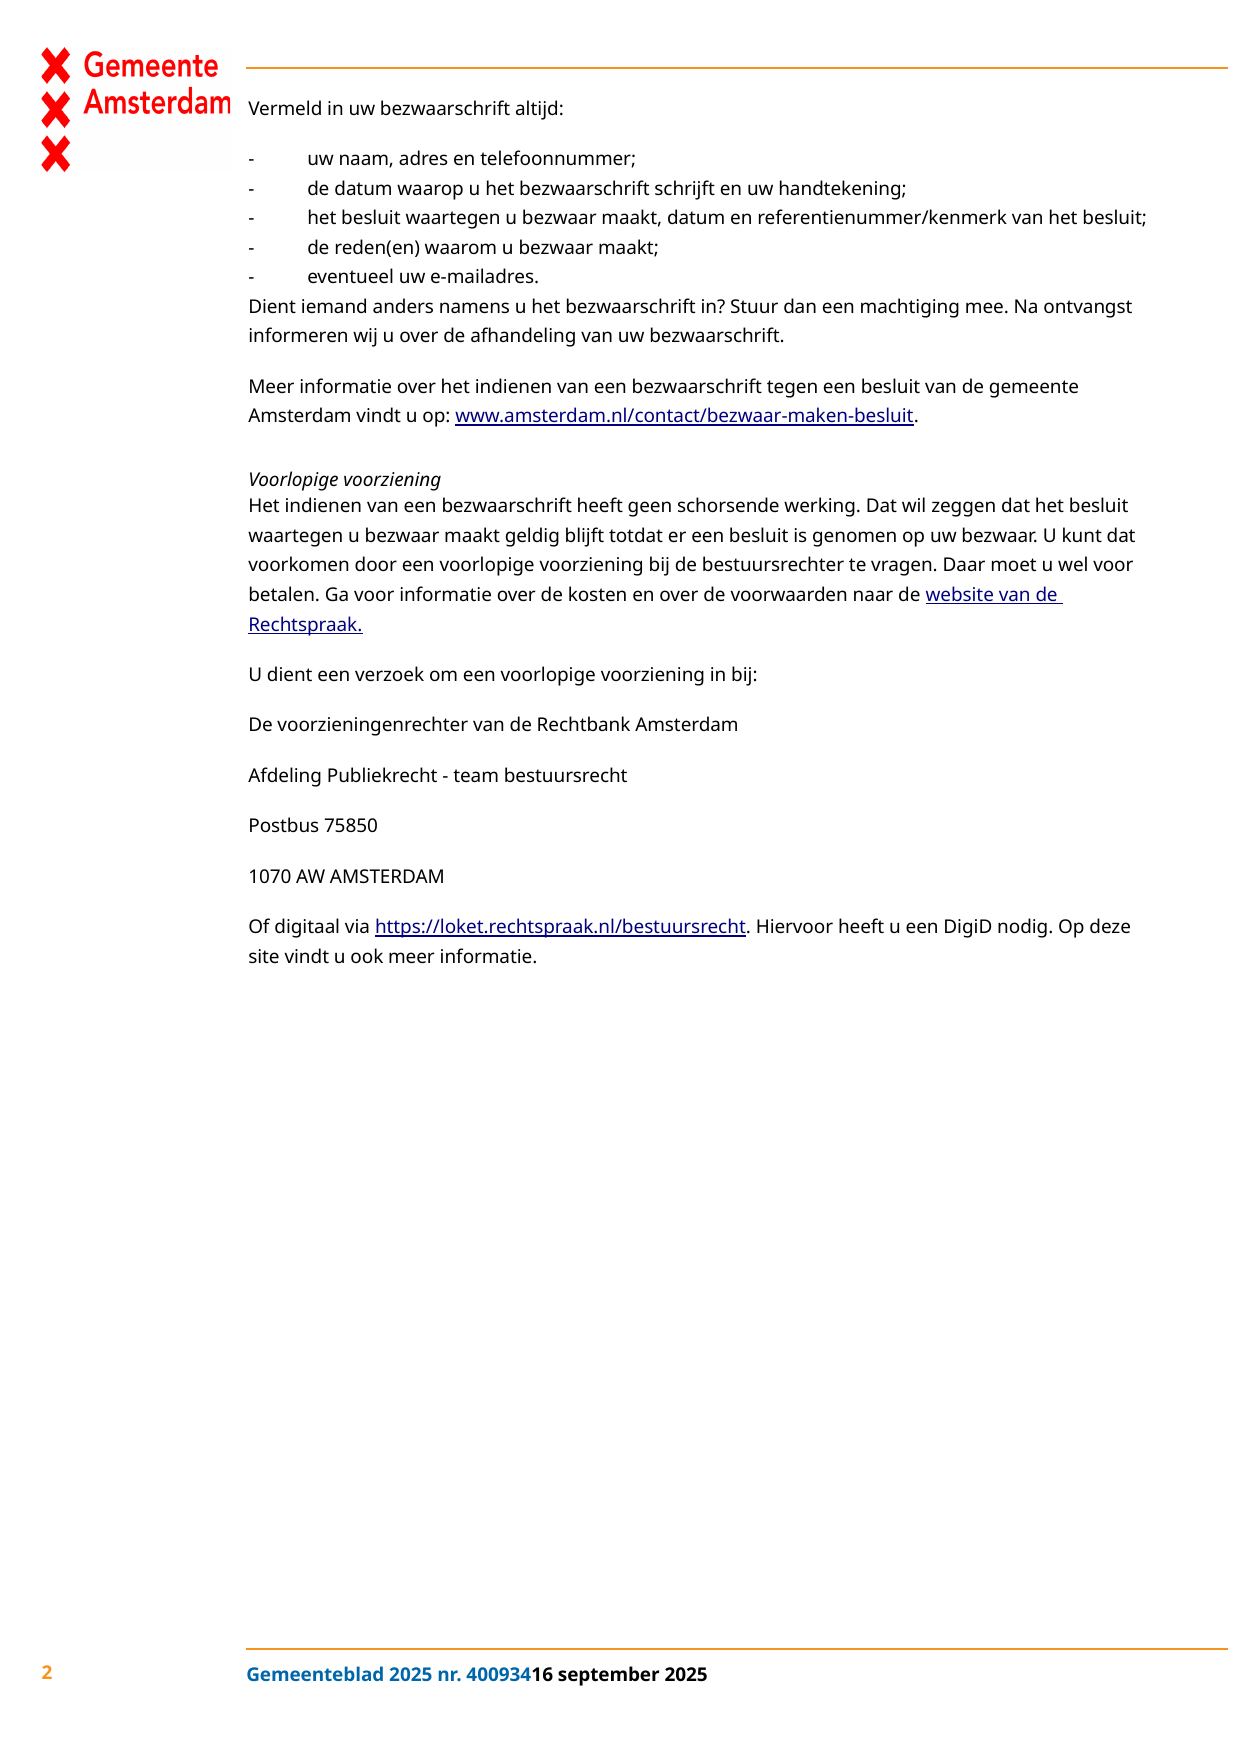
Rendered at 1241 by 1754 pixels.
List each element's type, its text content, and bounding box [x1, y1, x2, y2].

list de datum waarop u het bezwaarschrift schrijft en uw handtekening; [248, 175, 1152, 201]
text Voorlopige voorziening [248, 467, 1152, 492]
list het besluit waartegen u bezwaar maakt, datum en referentienummer/kenmerk van het besluit; [248, 204, 1152, 230]
text Postbus 75850 [248, 812, 1152, 838]
list de reden(en) waarom u bezwaar maakt; [248, 234, 1152, 260]
text U dient een verzoek om een voorlopige voorziening in bij: [248, 661, 1152, 687]
list uw naam, adres en telefoonnummer; [248, 145, 1152, 171]
text Het indienen van een bezwaarschrift heeft geen schorsende werking. Dat wil zeggen dat het besluit waartegen u bezwaar maakt geldig blijft totdat er een besluit is genomen op uw bezwaar. U kunt dat voorkomen door een voorlopige voorziening bij de bestuursrechter te vragen. Daar moet u wel voor betalen. Ga voor informatie over de kosten en over de voorwaarden naar de website van de Rechtspraak. [248, 492, 1152, 636]
text Of digitaal via https://loket.rechtspraak.nl/bestuursrecht. Hiervoor heeft u een DigiD nodig. Op deze site vindt u ook meer informatie. [248, 913, 1152, 968]
text 1070 AW AMSTERDAM [248, 863, 1152, 888]
text Meer informatie over het indienen van een bezwaarschrift tegen een besluit van de gemeente Amsterdam vindt u op: www.amsterdam.nl/contact/bezwaar-maken-besluit. [248, 373, 1152, 428]
list eventueel uw e-mailadres. [248, 263, 1152, 289]
text Afdeling Publiekrecht - team bestuursrecht [248, 762, 1152, 788]
text Vermeld in uw bezwaarschrift altijd: [248, 95, 1152, 121]
text De voorzieningenrechter van de Rechtbank Amsterdam [248, 712, 1152, 737]
text Dient iemand anders namens u het bezwaarschrift in? Stuur dan een machtiging mee. Na ontvangst informeren wij u over de afhandeling van uw bezwaarschrift. [248, 293, 1152, 348]
picture [41, 47, 231, 172]
